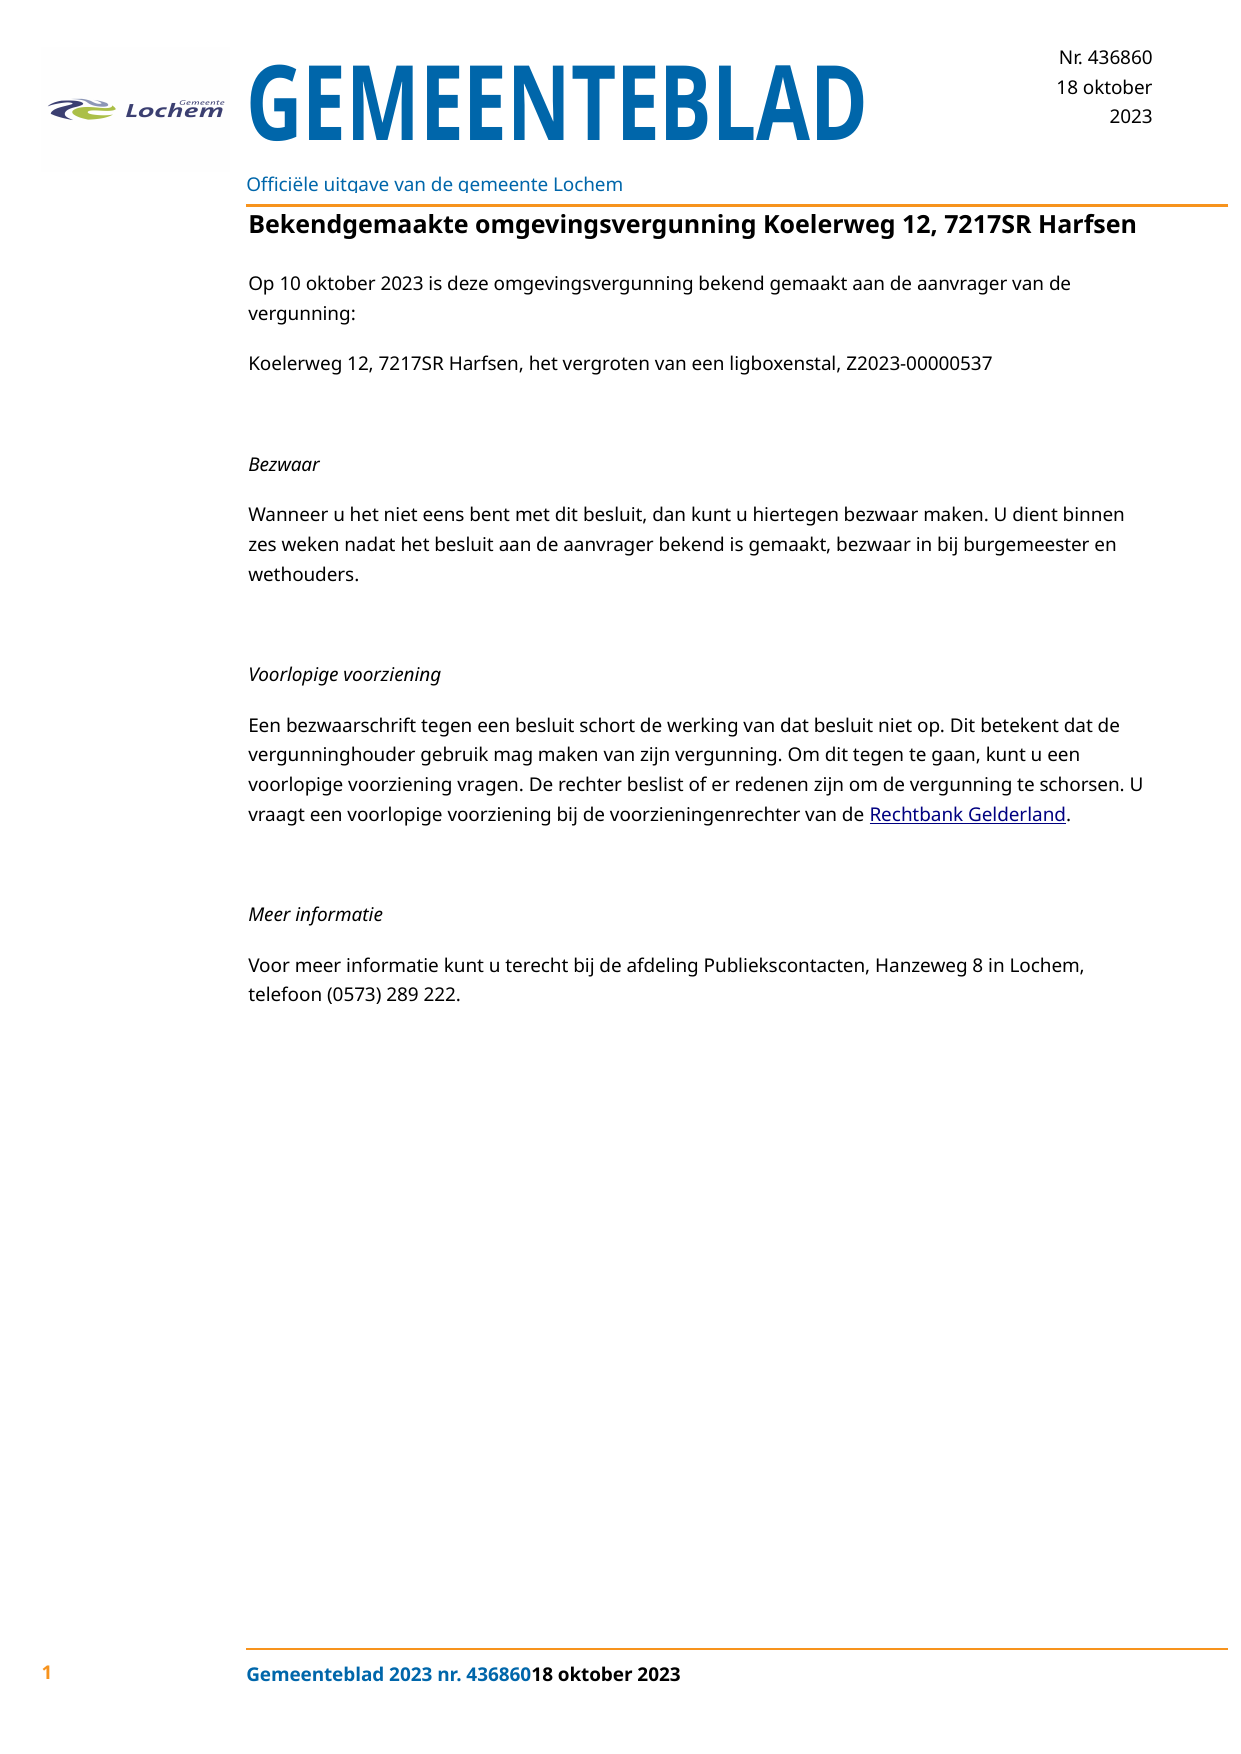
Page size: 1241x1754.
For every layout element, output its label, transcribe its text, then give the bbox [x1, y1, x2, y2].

picture [41, 47, 231, 172]
text Voorlopige voorziening [248, 662, 1152, 687]
text Wanneer u het niet eens bent met dit besluit, dan kunt u hiertegen bezwaar maken. U dient binnen zes weken nadat het besluit aan de aanvrager bekend is gemaakt, bezwaar in bij burgemeester en wethouders. [248, 502, 1152, 586]
text Bekendgemaakte omgevingsvergunning Koelerweg 12, 7217SR Harfsen [248, 207, 1152, 241]
text Voor meer informatie kunt u terecht bij de afdeling Publiekscontacten, Hanzeweg 8 in Lochem, telefoon (0573) 289 222. [248, 952, 1152, 1007]
text Meer informatie [248, 902, 1152, 927]
text Op 10 oktober 2023 is deze omgevingsvergunning bekend gemaakt aan de aanvrager van de vergunning: [248, 270, 1152, 326]
text Koelerweg 12, 7217SR Harfsen, het vergroten van een ligboxenstal, Z2023-00000537 [248, 350, 1152, 376]
text Bezwaar [248, 451, 1152, 477]
text Een bezwaarschrift tegen een besluit schort de werking van dat besluit niet op. Dit betekent dat de vergunninghouder gebruik mag maken van zijn vergunning. Om dit tegen te gaan, kunt u een voorlopige voorziening vragen. De rechter beslist of er redenen zijn om de vergunning te schorsen. U vraagt een voorlopige voorziening bij de voorzieningenrechter van de Rechtbank Gelderland. [248, 712, 1152, 826]
